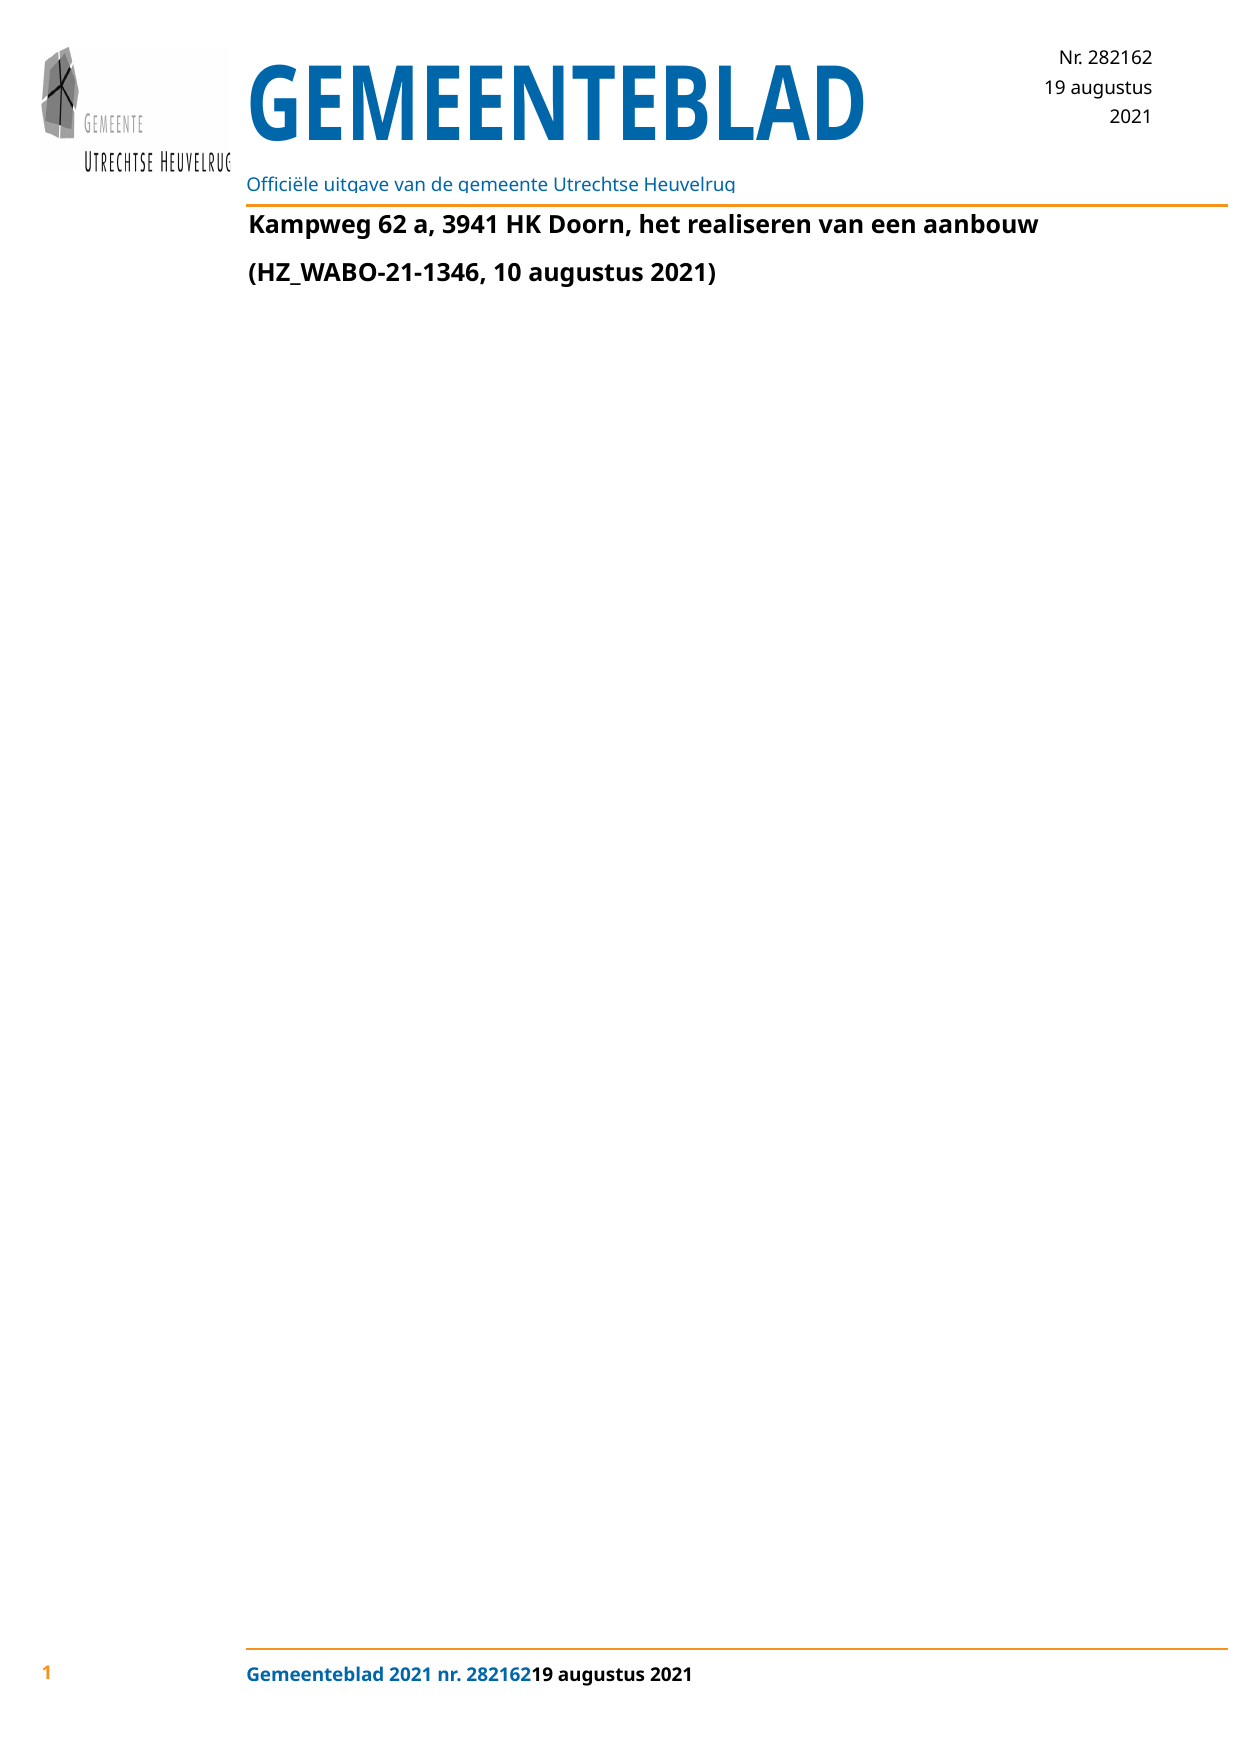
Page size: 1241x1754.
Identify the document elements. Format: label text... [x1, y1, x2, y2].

picture [41, 47, 231, 172]
text Kampweg 62 a, 3941 HK Doorn, het realiseren van een aanbouw (HZ_WABO-21-1346, 10 augustus 2021) [248, 207, 1152, 288]
